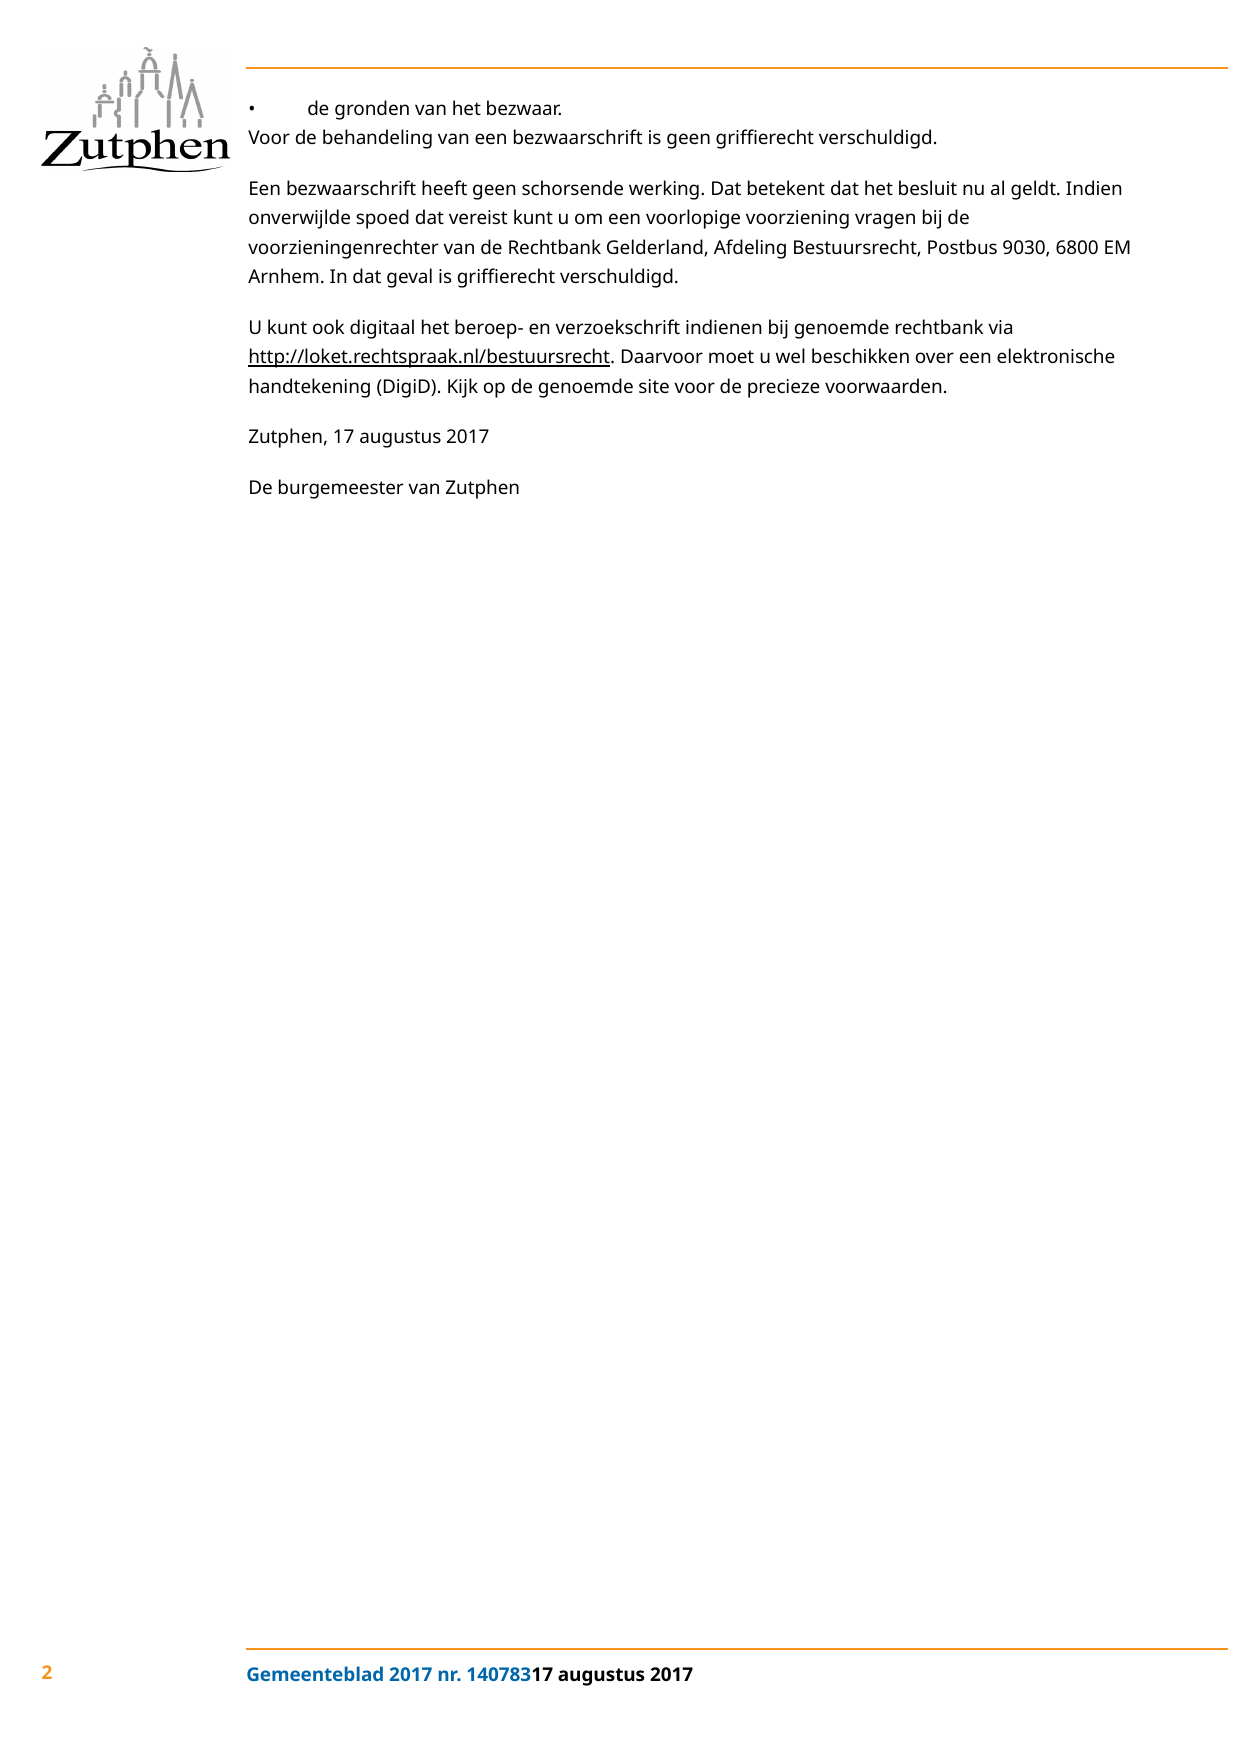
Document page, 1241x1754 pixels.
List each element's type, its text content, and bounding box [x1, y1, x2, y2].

text U kunt ook digitaal het beroep- en verzoekschrift indienen bij genoemde rechtbank via http://loket.rechtspraak.nl/bestuursrecht. Daarvoor moet u wel beschikken over een elektronische handtekening (DigiD). Kijk op de genoemde site voor de precieze voorwaarden. [248, 314, 1152, 399]
text De burgemeester van Zutphen [248, 474, 1152, 500]
text Voor de behandeling van een bezwaarschrift is geen griffierecht verschuldigd. [248, 124, 1152, 150]
picture [41, 47, 231, 172]
text Een bezwaarschrift heeft geen schorsende werking. Dat betekent dat het besluit nu al geldt. Indien onverwijlde spoed dat vereist kunt u om een voorlopige voorziening vragen bij de voorzieningenrechter van de Rechtbank Gelderland, Afdeling Bestuursrecht, Postbus 9030, 6800 EM Arnhem. In dat geval is griffierecht verschuldigd. [248, 175, 1152, 289]
text Zutphen, 17 augustus 2017 [248, 423, 1152, 449]
list de gronden van het bezwaar. [248, 95, 1152, 121]
